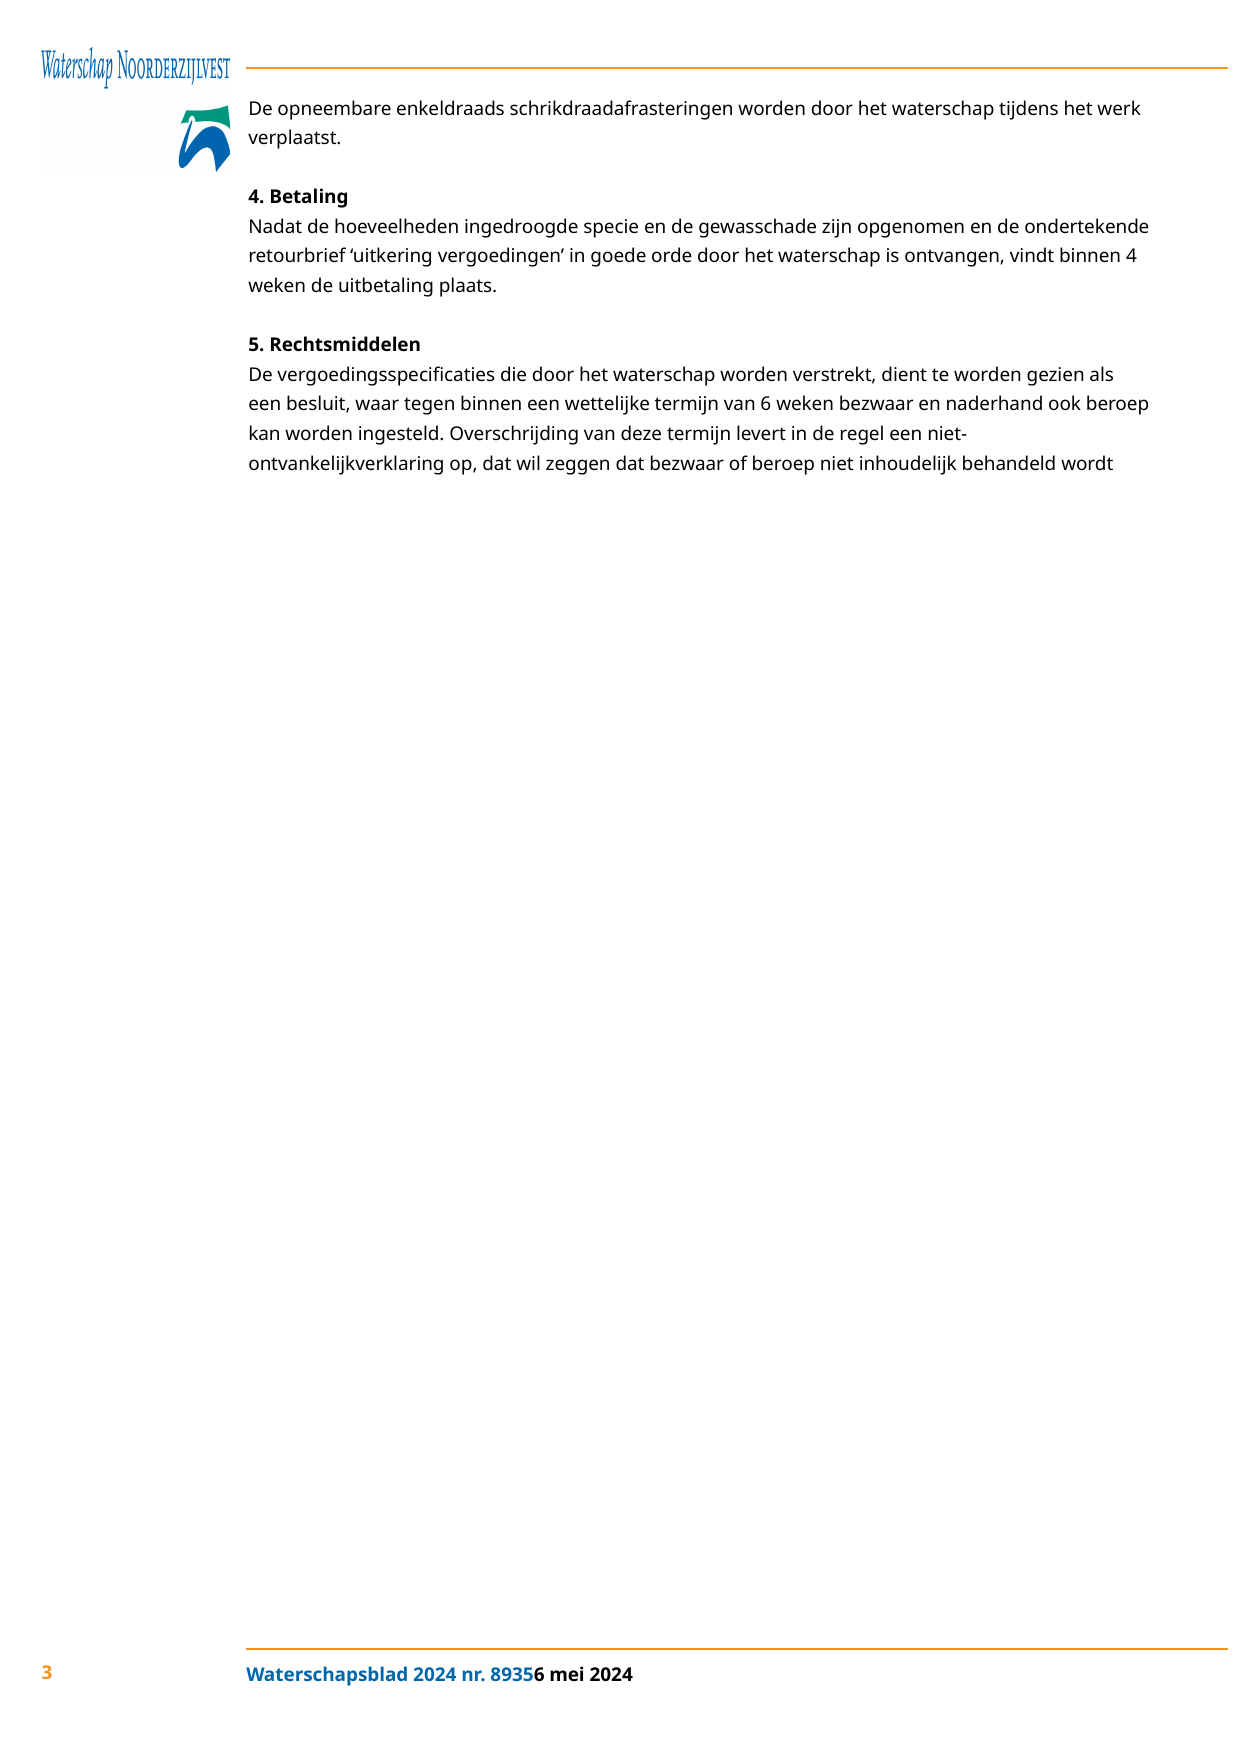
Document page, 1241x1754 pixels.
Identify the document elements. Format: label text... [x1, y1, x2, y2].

picture [41, 47, 231, 172]
text De vergoedingsspecificaties die door het waterschap worden verstrekt, dient te worden gezien als een besluit, waar tegen binnen een wettelijke termijn van 6 weken bezwaar en naderhand ook beroep kan worden ingesteld. Overschrijding van deze termijn levert in de regel een niet-ontvankelijkverklaring op, dat wil zeggen dat bezwaar of beroep niet inhoudelijk behandeld wordt [248, 361, 1152, 476]
text De opneembare enkeldraads schrikdraadafrasteringen worden door het waterschap tijdens het werk verplaatst. [248, 95, 1152, 150]
text 5. Rechtsmiddelen [248, 331, 1152, 357]
text 4. Betaling [248, 183, 1152, 209]
text Nadat de hoeveelheden ingedroogde specie en de gewasschade zijn opgenomen en de ondertekende retourbrief ‘uitkering vergoedingen’ in goede orde door het waterschap is ontvangen, vindt binnen 4 weken de uitbetaling plaats. [248, 213, 1152, 298]
